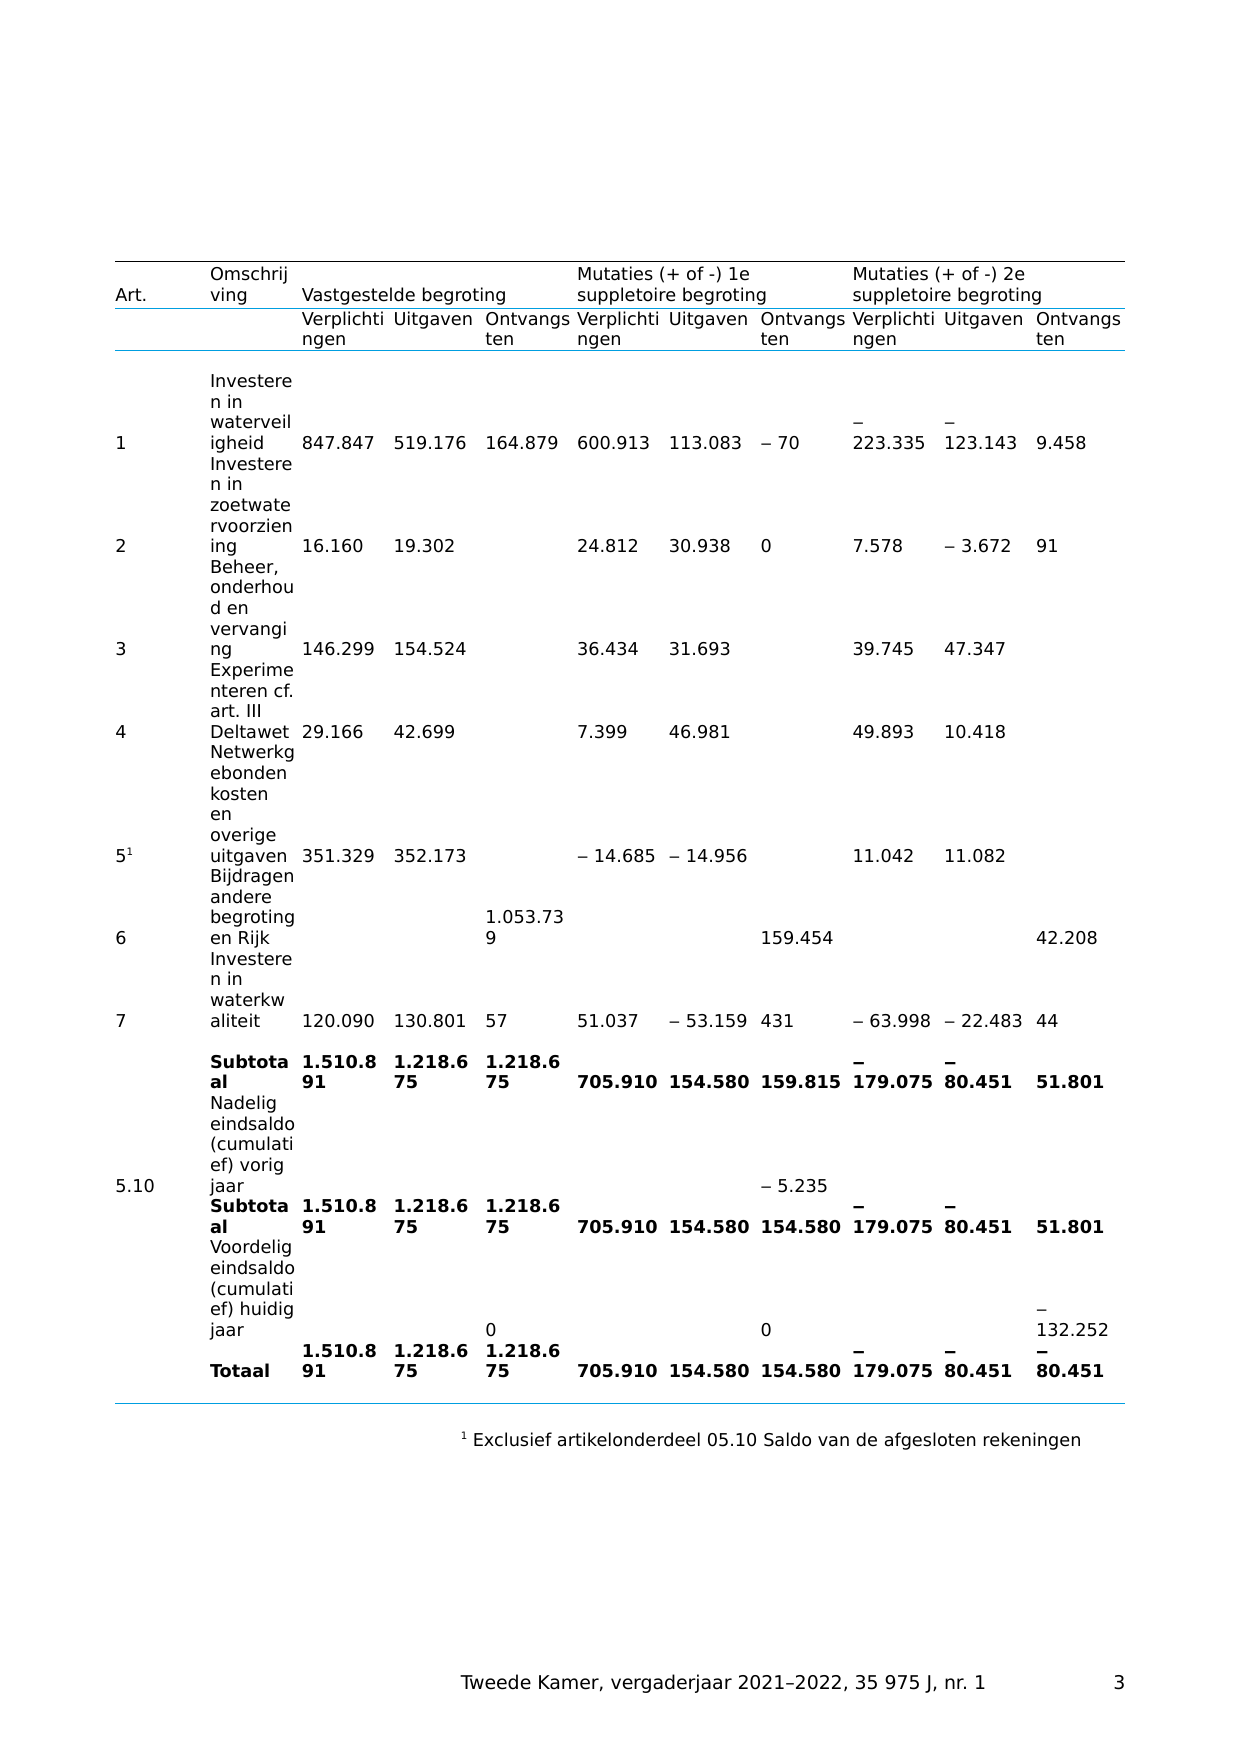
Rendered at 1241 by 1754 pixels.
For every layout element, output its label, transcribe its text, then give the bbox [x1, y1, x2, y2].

table_cell 1.218.675 [482, 1052, 574, 1093]
table_cell 130.801 [390, 949, 482, 1031]
table_cell [390, 1031, 482, 1052]
table_cell 1.218.675 [390, 1052, 482, 1093]
table_cell Verplichtingen [849, 309, 941, 350]
table_cell 7.578 [849, 454, 941, 557]
table_cell [390, 351, 482, 371]
table_cell 6 [115, 866, 207, 949]
table_cell [666, 1031, 757, 1052]
table_cell [482, 660, 574, 742]
table_cell Verplichtingen [299, 309, 390, 350]
table_cell [574, 351, 666, 371]
table_cell [941, 866, 1033, 949]
table_cell [849, 1382, 941, 1402]
table_cell [299, 1382, 390, 1402]
table_cell [390, 1093, 482, 1196]
table_cell ‒ 80.451 [941, 1341, 1033, 1382]
table_cell 47.347 [941, 557, 1033, 660]
table_cell [390, 866, 482, 949]
table_cell [758, 557, 849, 660]
table_cell [941, 1238, 1033, 1341]
table_cell [1033, 1031, 1125, 1052]
table_cell [299, 1093, 390, 1196]
table_cell [1033, 1382, 1125, 1402]
table_cell [390, 1238, 482, 1341]
table_cell Ontvangsten [482, 309, 574, 350]
table_cell ‒ 179.075 [849, 1052, 941, 1093]
table_cell 30.938 [666, 454, 757, 557]
table_cell [758, 743, 849, 866]
table_cell [482, 351, 574, 371]
table_cell 705.910 [574, 1341, 666, 1382]
table_cell Subtotaal [207, 1052, 299, 1093]
table_cell ‒ 14.685 [574, 743, 666, 866]
table_cell 2 [115, 454, 207, 557]
table_cell ‒ 179.075 [849, 1196, 941, 1237]
table_cell ‒ 80.451 [941, 1052, 1033, 1093]
table_cell 1.053.739 [482, 866, 574, 949]
table_cell [482, 1382, 574, 1402]
table_cell 24.812 [574, 454, 666, 557]
table_cell 51.801 [1033, 1196, 1125, 1237]
table_cell 11.082 [941, 743, 1033, 866]
table_cell [849, 1031, 941, 1052]
table_cell 1.510.891 [299, 1052, 390, 1093]
table_cell Uitgaven [390, 309, 482, 350]
table_cell [666, 1093, 757, 1196]
table_cell [1033, 743, 1125, 866]
table_cell 352.173 [390, 743, 482, 866]
table_cell 7 [115, 949, 207, 1031]
table_cell 705.910 [574, 1196, 666, 1237]
table_cell 3 [115, 557, 207, 660]
table_cell [941, 1093, 1033, 1196]
table_cell 154.580 [666, 1341, 757, 1382]
table_cell 42.208 [1033, 866, 1125, 949]
table_cell 49.893 [849, 660, 941, 742]
table_cell 11.042 [849, 743, 941, 866]
table_cell 164.879 [482, 371, 574, 454]
table_cell Investeren in zoetwatervoorziening [207, 454, 299, 557]
table_cell ‒ 14.956 [666, 743, 757, 866]
table_cell Voordelig eindsaldo (cumulatief) huidig jaar [207, 1238, 299, 1341]
table_cell ‒ 80.451 [1033, 1341, 1125, 1382]
table_cell 46.981 [666, 660, 757, 742]
table_cell ‒ 80.451 [941, 1196, 1033, 1237]
table_cell 39.745 [849, 557, 941, 660]
table_cell ‒ 179.075 [849, 1341, 941, 1382]
table_cell [1033, 557, 1125, 660]
table_cell [758, 1031, 849, 1052]
table_cell [207, 351, 299, 371]
table_cell Uitgaven [941, 309, 1033, 350]
table_cell 154.580 [758, 1341, 849, 1382]
table_cell Vastgestelde begroting [299, 262, 574, 308]
table_cell [941, 351, 1033, 371]
table_cell 0 [758, 1238, 849, 1341]
table_cell Ontvangsten [1033, 309, 1125, 350]
table_cell 1.510.891 [299, 1341, 390, 1382]
table_cell 351.329 [299, 743, 390, 866]
table_cell [666, 351, 757, 371]
table_cell 16.160 [299, 454, 390, 557]
table_cell [115, 351, 207, 371]
table_cell 19.302 [390, 454, 482, 557]
table_cell [666, 1238, 757, 1341]
table_cell [666, 1382, 757, 1402]
table_cell [299, 1238, 390, 1341]
table_cell Netwerkgebonden kosten en overige uitgaven [207, 743, 299, 866]
table_cell Investeren in waterkwaliteit [207, 949, 299, 1031]
table_cell 705.910 [574, 1052, 666, 1093]
table_cell ‒ 223.335 [849, 371, 941, 454]
table_cell [482, 1031, 574, 1052]
table_cell Subtotaal [207, 1196, 299, 1237]
table_cell 31.693 [666, 557, 757, 660]
table_cell 847.847 [299, 371, 390, 454]
table_cell ‒ 132.252 [1033, 1238, 1125, 1341]
table_cell [758, 1382, 849, 1402]
table_cell [482, 1093, 574, 1196]
table_cell Mutaties (+ of -) 2e suppletoire begroting [849, 262, 1125, 308]
table_cell 146.299 [299, 557, 390, 660]
table_cell 113.083 [666, 371, 757, 454]
table_cell [849, 1238, 941, 1341]
table_cell [758, 351, 849, 371]
table_cell 44 [1033, 949, 1125, 1031]
table_cell 1.218.675 [482, 1341, 574, 1382]
table_cell Uitgaven [666, 309, 757, 350]
table_cell Art. [115, 262, 207, 308]
table_cell Mutaties (+ of -) 1e suppletoire begroting [574, 262, 849, 308]
table_cell [941, 1031, 1033, 1052]
table_cell [207, 1031, 299, 1052]
table_cell [390, 1382, 482, 1402]
table_cell Nadelig eindsaldo (cumulatief) vorig jaar [207, 1093, 299, 1196]
table_cell 51 [115, 743, 207, 866]
table_cell 1 [115, 371, 207, 454]
table_cell [1033, 351, 1125, 371]
table_cell Bijdragen andere begrotingen Rijk [207, 866, 299, 949]
table_cell ‒ 53.159 [666, 949, 757, 1031]
table_cell ‒ 22.483 [941, 949, 1033, 1031]
table_cell 0 [482, 1238, 574, 1341]
table_cell Verplichtingen [574, 309, 666, 350]
table_cell [941, 1382, 1033, 1402]
table_cell 154.580 [666, 1196, 757, 1237]
table_cell 1.218.675 [390, 1196, 482, 1237]
table_cell [299, 1031, 390, 1052]
table_cell 0 [758, 454, 849, 557]
table_cell 51.037 [574, 949, 666, 1031]
table_cell 154.580 [666, 1052, 757, 1093]
table_cell 36.434 [574, 557, 666, 660]
table_cell [207, 1382, 299, 1402]
table_cell Beheer, onderhoud en vervanging [207, 557, 299, 660]
table_cell 154.580 [758, 1196, 849, 1237]
table_cell [1033, 1093, 1125, 1196]
table_cell [115, 1382, 207, 1402]
table_cell [574, 1093, 666, 1196]
table_cell [482, 454, 574, 557]
table_cell [574, 1238, 666, 1341]
table_cell 9.458 [1033, 371, 1125, 454]
table_cell [115, 1196, 207, 1237]
table_cell Omschrijving [207, 262, 299, 308]
table_cell 42.699 [390, 660, 482, 742]
table_cell [482, 557, 574, 660]
table_cell Totaal [207, 1341, 299, 1382]
table_cell [849, 866, 941, 949]
table_cell [574, 1031, 666, 1052]
table_cell 1.218.675 [390, 1341, 482, 1382]
table_cell [207, 309, 299, 350]
table_cell Experimenteren cf. art. III Deltawet [207, 660, 299, 742]
table_cell ‒ 3.672 [941, 454, 1033, 557]
table_cell 159.815 [758, 1052, 849, 1093]
table_cell 91 [1033, 454, 1125, 557]
table_header Wijziging begrotingsstaat van het Deltafonds (J) voor het jaar 2021 (Tweede suppletoire begroting) (Bedragen x € 1.000) [115, 213, 1125, 261]
table_cell [115, 309, 207, 350]
table_cell 431 [758, 949, 849, 1031]
table_cell [849, 351, 941, 371]
table_cell [115, 1052, 207, 1093]
table_cell 10.418 [941, 660, 1033, 742]
table_cell 1.510.891 [299, 1196, 390, 1237]
table_cell [299, 866, 390, 949]
table_cell 159.454 [758, 866, 849, 949]
table_cell 519.176 [390, 371, 482, 454]
table_cell [666, 866, 757, 949]
table_cell 1.218.675 [482, 1196, 574, 1237]
table_cell [758, 660, 849, 742]
table_cell [115, 1031, 207, 1052]
table_cell ‒ 63.998 [849, 949, 941, 1031]
table_cell [849, 1093, 941, 1196]
table_cell [115, 1341, 207, 1382]
table_cell [574, 866, 666, 949]
table_cell 154.524 [390, 557, 482, 660]
table_cell Ontvangsten [758, 309, 849, 350]
text 1 Exclusief artikelonderdeel 05.10 Saldo van de afgesloten rekeningen [461, 1428, 1125, 1451]
table_cell [1033, 660, 1125, 742]
table_cell [115, 1238, 207, 1341]
table_cell 120.090 [299, 949, 390, 1031]
table_cell 5.10 [115, 1093, 207, 1196]
table_cell ‒ 123.143 [941, 371, 1033, 454]
table_cell 57 [482, 949, 574, 1031]
table_cell 29.166 [299, 660, 390, 742]
table_cell [574, 1382, 666, 1402]
table_cell Investeren in waterveiligheid [207, 371, 299, 454]
table_cell 4 [115, 660, 207, 742]
table_cell [482, 743, 574, 866]
table_cell [299, 351, 390, 371]
table_cell 7.399 [574, 660, 666, 742]
table_cell 600.913 [574, 371, 666, 454]
table_cell 51.801 [1033, 1052, 1125, 1093]
table_cell ‒ 5.235 [758, 1093, 849, 1196]
table_cell ‒ 70 [758, 371, 849, 454]
